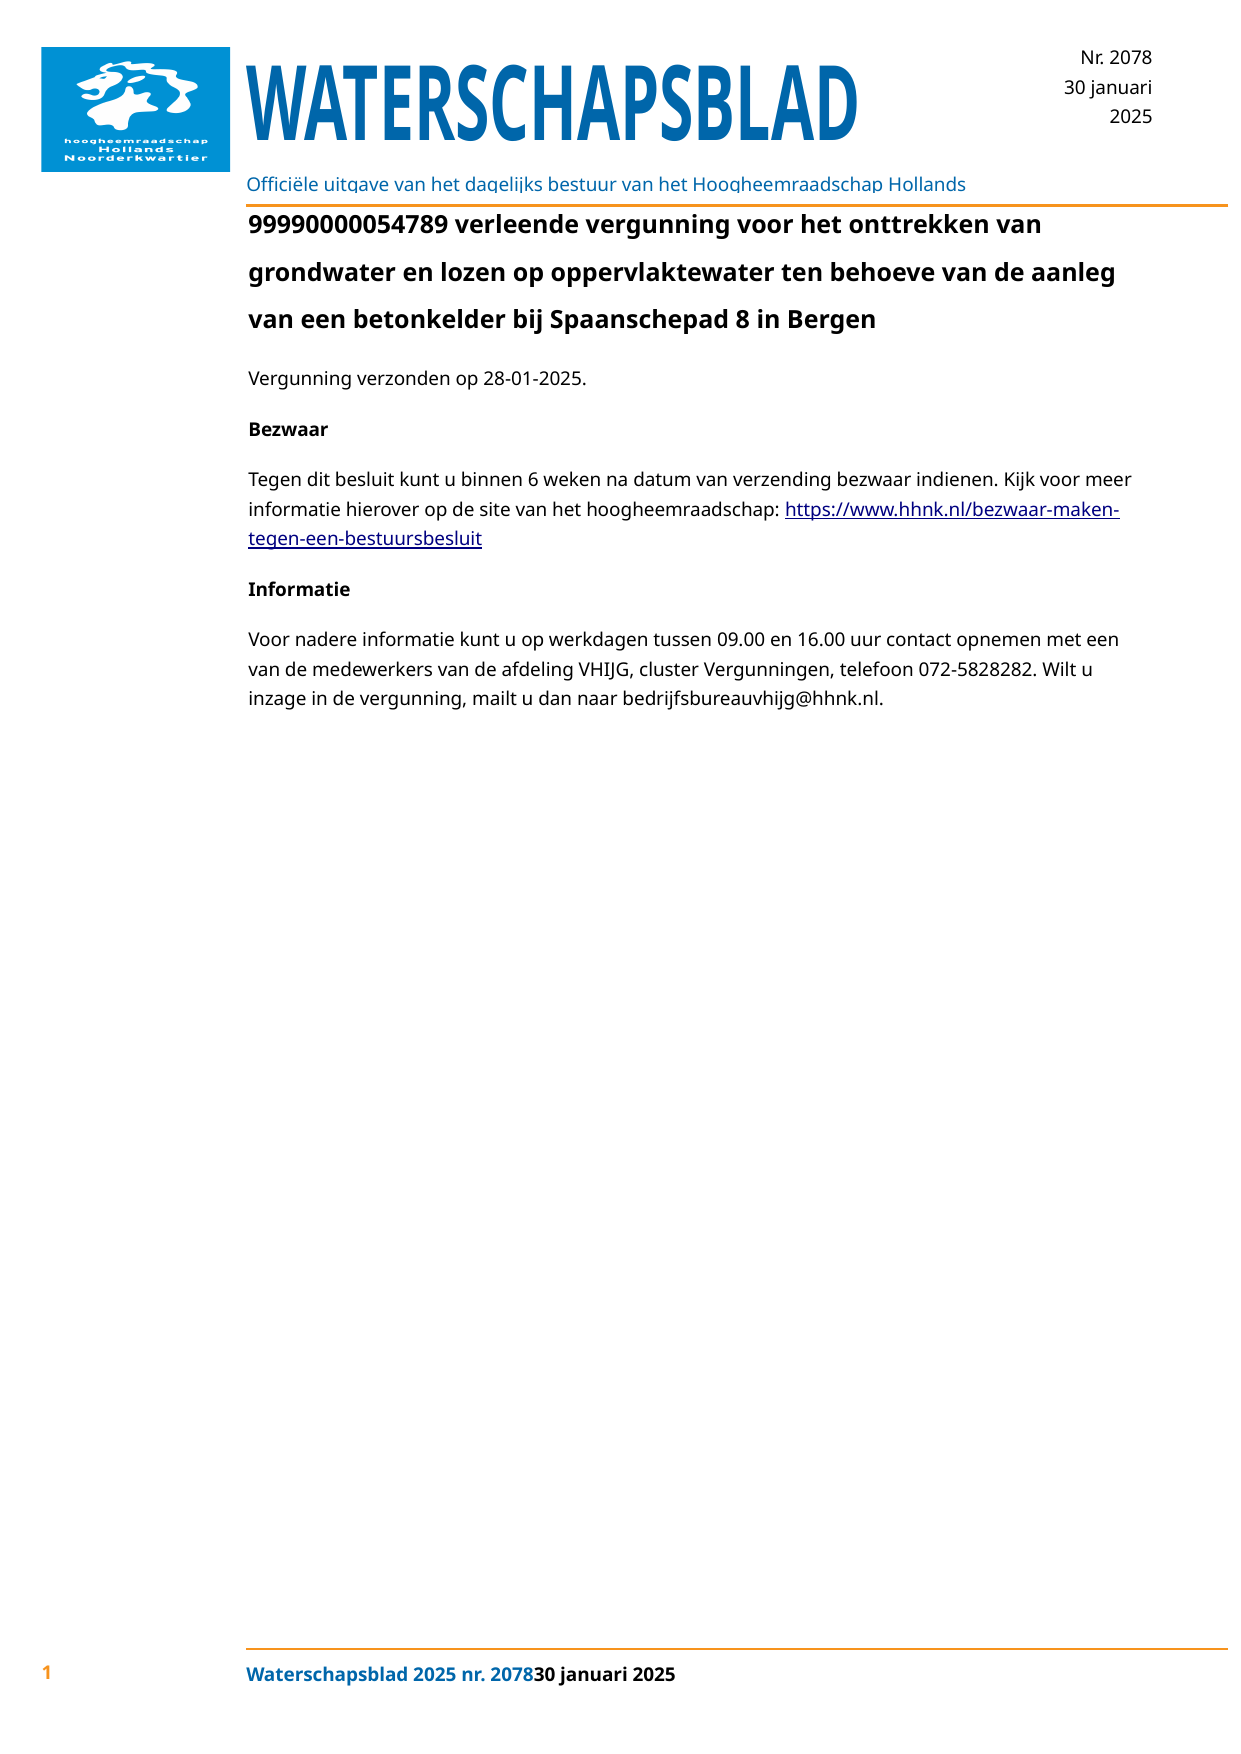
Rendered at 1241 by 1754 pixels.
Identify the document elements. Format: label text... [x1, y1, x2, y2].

text 99990000054789 verleende vergunning voor het onttrekken van grondwater en lozen op oppervlaktewater ten behoeve van de aanleg van een betonkelder bij Spaanschepad 8 in Bergen [248, 207, 1152, 336]
text Informatie [248, 576, 1152, 602]
picture [78, 64, 122, 99]
picture [129, 76, 144, 82]
text Vergunning verzonden op 28-01-2025. [248, 366, 1152, 391]
picture [118, 62, 197, 112]
text Tegen dit besluit kunt u binnen 6 weken na datum van verzending bezwaar indienen. Kijk voor meer informatie hierover op de site van het hoogheemraadschap: https://www.hhnk.nl/bezwaar-maken-tegen-een-bestuursbesluit [248, 466, 1152, 551]
text Voor nadere informatie kunt u op werkdagen tussen 09.00 en 16.00 uur contact opnemen met een van de medewerkers van de afdeling VHIJG, cluster Vergunningen, telefoon 072-5828282. Wilt u inzage in de vergunning, mailt u dan naar bedrijfsbureauvhijg@hhnk.nl. [248, 626, 1152, 711]
picture [88, 87, 157, 130]
text Bezwaar [248, 416, 1152, 442]
